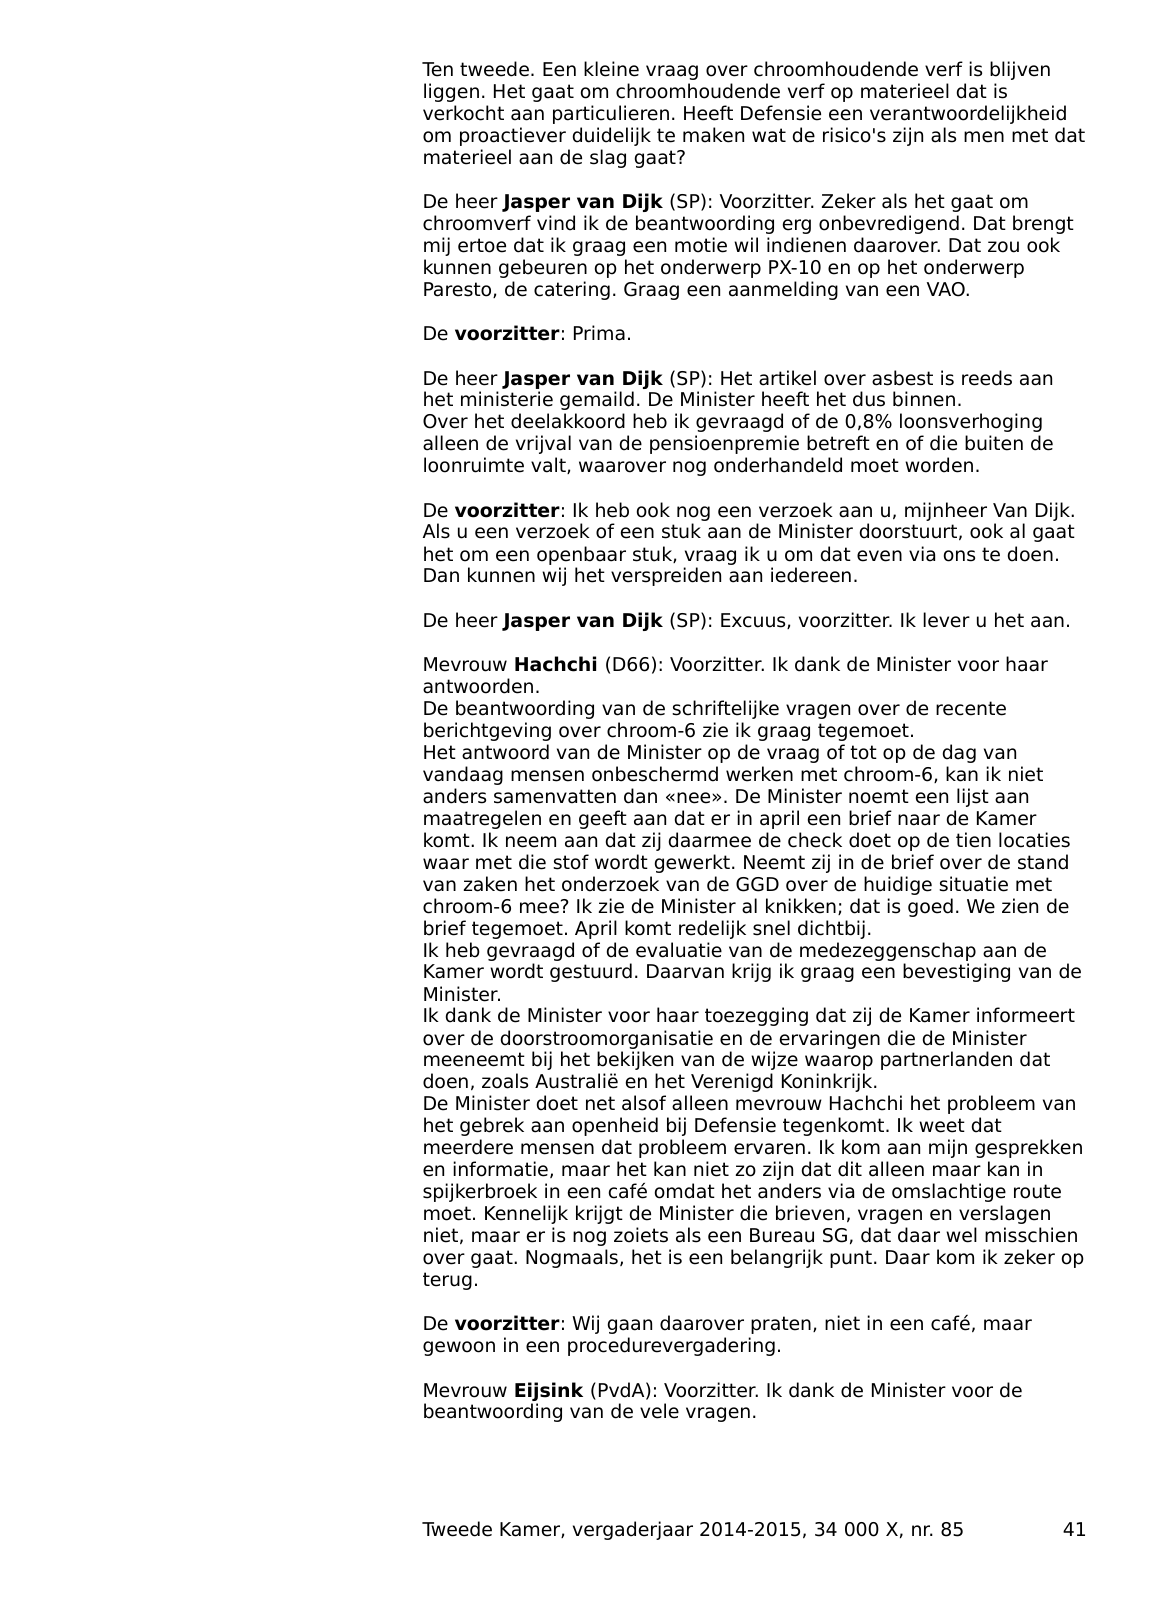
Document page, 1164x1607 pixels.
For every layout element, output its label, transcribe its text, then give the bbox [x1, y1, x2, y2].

text De voorzitter: Ik heb ook nog een verzoek aan u, mijnheer Van Dijk. Als u een verzoek of een stuk aan de Minister doorstuurt, ook al gaat het om een openbaar stuk, vraag ik u om dat even via ons te doen. Dan kunnen wij het verspreiden aan iedereen. [422, 499, 1087, 587]
text De voorzitter: Wij gaan daarover praten, niet in een café, maar gewoon in een procedurevergadering. [422, 1313, 1087, 1357]
text Ik heb gevraagd of de evaluatie van de medezeggenschap aan de Kamer wordt gestuurd. Daarvan krijg ik graag een bevestiging van de Minister. [422, 939, 1087, 1005]
text Het antwoord van de Minister op de vraag of tot op de dag van vandaag mensen onbeschermd werken met chroom-6, kan ik niet anders samenvatten dan «nee». De Minister noemt een lijst aan maatregelen en geeft aan dat er in april een brief naar de Kamer komt. Ik neem aan dat zij daarmee de check doet op de tien locaties waar met die stof wordt gewerkt. Neemt zij in de brief over de stand van zaken het onderzoek van de GGD over de huidige situatie met chroom-6 mee? Ik zie de Minister al knikken; dat is goed. We zien de brief tegemoet. April komt redelijk snel dichtbij. [422, 742, 1087, 939]
text Over het deelakkoord heb ik gevraagd of de 0,8% loonsverhoging alleen de vrijval van de pensioenpremie betreft en of die buiten de loonruimte valt, waarover nog onderhandeld moet worden. [422, 411, 1087, 477]
text De Minister doet net alsof alleen mevrouw Hachchi het probleem van het gebrek aan openheid bij Defensie tegenkomt. Ik weet dat meerdere mensen dat probleem ervaren. Ik kom aan mijn gesprekken en informatie, maar het kan niet zo zijn dat dit alleen maar kan in spijkerbroek in een café omdat het anders via de omslachtige route moet. Kennelijk krijgt de Minister die brieven, vragen en verslagen niet, maar er is nog zoiets als een Bureau SG, dat daar wel misschien over gaat. Nogmaals, het is een belangrijk punt. Daar kom ik zeker op terug. [422, 1093, 1087, 1291]
text De beantwoording van de schriftelijke vragen over de recente berichtgeving over chroom-6 zie ik graag tegemoet. [422, 698, 1087, 742]
text Mevrouw Hachchi (D66): Voorzitter. Ik dank de Minister voor haar antwoorden. [422, 654, 1087, 698]
text Ik dank de Minister voor haar toezegging dat zij de Kamer informeert over de doorstroomorganisatie en de ervaringen die de Minister meeneemt bij het bekijken van de wijze waarop partnerlanden dat doen, zoals Australië en het Verenigd Koninkrijk. [422, 1005, 1087, 1093]
text Ten tweede. Een kleine vraag over chroomhoudende verf is blijven liggen. Het gaat om chroomhoudende verf op materieel dat is verkocht aan particulieren. Heeft Defensie een verantwoordelijkheid om proactiever duidelijk te maken wat de risico's zijn als men met dat materieel aan de slag gaat? [422, 59, 1087, 169]
text Mevrouw Eijsink (PvdA): Voorzitter. Ik dank de Minister voor de beantwoording van de vele vragen. [422, 1379, 1087, 1423]
text De heer Jasper van Dijk (SP): Excuus, voorzitter. Ik lever u het aan. [422, 609, 1087, 632]
text De heer Jasper van Dijk (SP): Voorzitter. Zeker als het gaat om chroomverf vind ik de beantwoording erg onbevredigend. Dat brengt mij ertoe dat ik graag een motie wil indienen daarover. Dat zou ook kunnen gebeuren op het onderwerp PX-10 en op het onderwerp Paresto, de catering. Graag een aanmelding van een VAO. [422, 191, 1087, 301]
text De heer Jasper van Dijk (SP): Het artikel over asbest is reeds aan het ministerie gemaild. De Minister heeft het dus binnen. [422, 367, 1087, 411]
text De voorzitter: Prima. [422, 323, 1087, 345]
